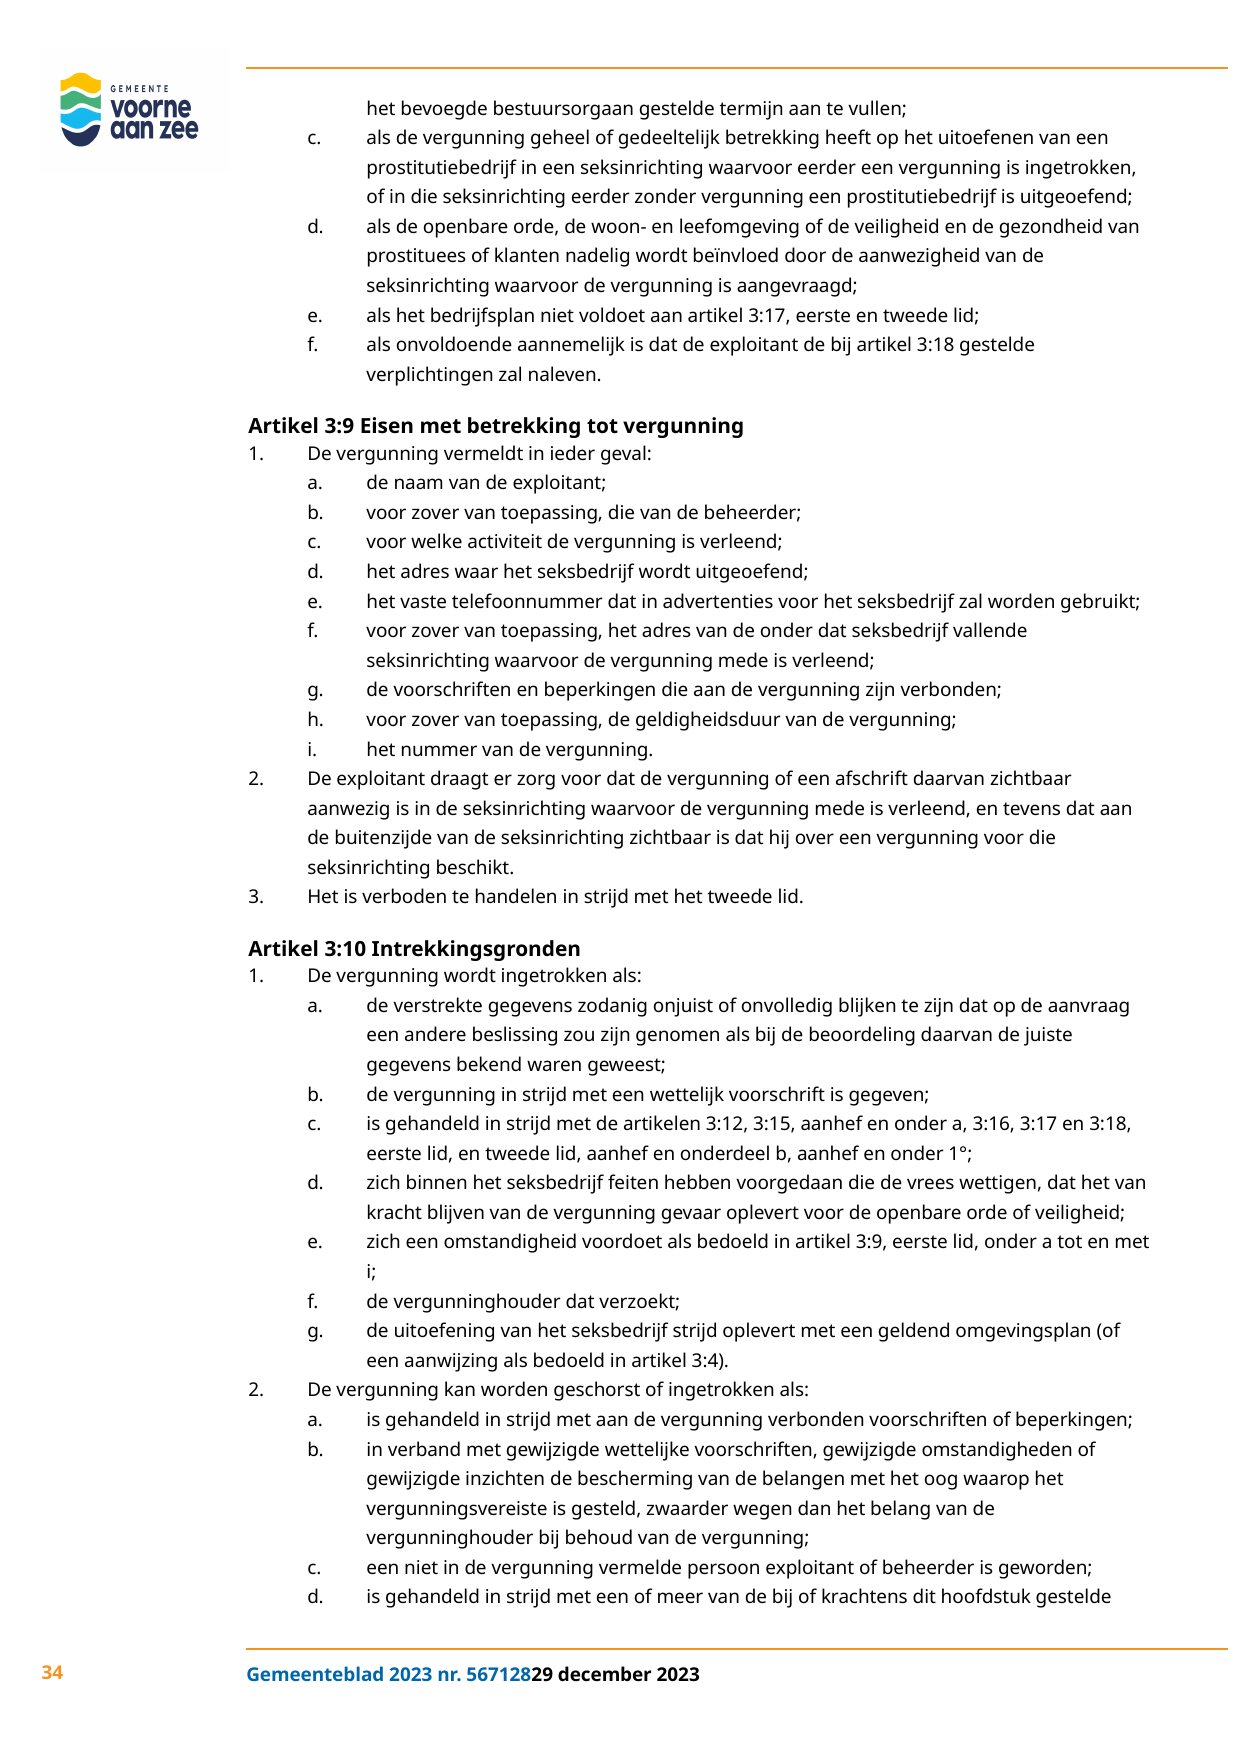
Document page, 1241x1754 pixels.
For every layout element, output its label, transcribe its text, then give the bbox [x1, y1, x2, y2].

list als onvoldoende aannemelijk is dat de exploitant de bij artikel 3:18 gestelde verplichtingen zal naleven. [307, 331, 1152, 387]
list als de vergunning geheel of gedeeltelijk betrekking heeft op het uitoefenen van een prostitutiebedrijf in een seksinrichting waarvoor eerder een vergunning is ingetrokken, of in die seksinrichting eerder zonder vergunning een prostitutiebedrijf is uitgeoefend; [307, 124, 1152, 209]
list het vaste telefoonnummer dat in advertenties voor het seksbedrijf zal worden gebruikt; [307, 588, 1152, 613]
list in verband met gewijzigde wettelijke voorschriften, gewijzigde omstandigheden of gewijzigde inzichten de bescherming van de belangen met het oog waarop het vergunningsvereiste is gesteld, zwaarder wegen dan het belang van de vergunninghouder bij behoud van de vergunning; [307, 1436, 1152, 1550]
list als het bedrijfsplan niet voldoet aan artikel 3:17, eerste en tweede lid; [307, 302, 1152, 328]
list is gehandeld in strijd met een of meer van de bij of krachtens dit hoofdstuk gestelde [307, 1584, 1152, 1609]
list het nummer van de vergunning. [307, 736, 1152, 761]
list het adres waar het seksbedrijf wordt uitgeoefend; [307, 558, 1152, 584]
list het bevoegde bestuursorgaan gestelde termijn aan te vullen; [307, 95, 1152, 121]
list De vergunning vermeldt in ieder geval: [248, 440, 1152, 466]
list is gehandeld in strijd met de artikelen 3:12, 3:15, aanhef en onder a, 3:16, 3:17 en 3:18, eerste lid, en tweede lid, aanhef en onderdeel b, aanhef en onder 1°; [307, 1110, 1152, 1166]
list de uitoefening van het seksbedrijf strijd oplevert met een geldend omgevingsplan (of een aanwijzing als bedoeld in artikel 3:4). [307, 1317, 1152, 1373]
list is gehandeld in strijd met aan de vergunning verbonden voorschriften of beperkingen; [307, 1406, 1152, 1432]
list voor zover van toepassing, het adres van de onder dat seksbedrijf vallende seksinrichting waarvoor de vergunning mede is verleend; [307, 617, 1152, 673]
list de naam van de exploitant; [307, 469, 1152, 495]
text Artikel 3:10 Intrekkingsgronden [248, 934, 1152, 962]
list de voorschriften en beperkingen die aan de vergunning zijn verbonden; [307, 677, 1152, 702]
list De exploitant draagt er zorg voor dat de vergunning of een afschrift daarvan zichtbaar aanwezig is in de seksinrichting waarvoor de vergunning mede is verleend, en tevens dat aan de buitenzijde van de seksinrichting zichtbaar is dat hij over een vergunning voor die seksinrichting beschikt. [248, 765, 1152, 880]
list De vergunning wordt ingetrokken als: [248, 962, 1152, 988]
list een niet in de vergunning vermelde persoon exploitant of beheerder is geworden; [307, 1554, 1152, 1580]
list zich een omstandigheid voordoet als bedoeld in artikel 3:9, eerste lid, onder a tot en met i; [307, 1229, 1152, 1284]
list als de openbare orde, de woon- en leefomgeving of de veiligheid en de gezondheid van prostituees of klanten nadelig wordt beïnvloed door de aanwezigheid van de seksinrichting waarvoor de vergunning is aangevraagd; [307, 213, 1152, 298]
list voor welke activiteit de vergunning is verleend; [307, 529, 1152, 554]
list de verstrekte gegevens zodanig onjuist of onvolledig blijken te zijn dat op de aanvraag een andere beslissing zou zijn genomen als bij de beoordeling daarvan de juiste gegevens bekend waren geweest; [307, 992, 1152, 1077]
picture [41, 47, 231, 172]
text Artikel 3:9 Eisen met betrekking tot vergunning [248, 411, 1152, 440]
list zich binnen het seksbedrijf feiten hebben voorgedaan die de vrees wettigen, dat het van kracht blijven van de vergunning gevaar oplevert voor de openbare orde of veiligheid; [307, 1169, 1152, 1225]
list de vergunning in strijd met een wettelijk voorschrift is gegeven; [307, 1081, 1152, 1107]
list voor zover van toepassing, die van de beheerder; [307, 499, 1152, 525]
list de vergunninghouder dat verzoekt; [307, 1288, 1152, 1314]
list Het is verboden te handelen in strijd met het tweede lid. [248, 884, 1152, 909]
list voor zover van toepassing, de geldigheidsduur van de vergunning; [307, 706, 1152, 732]
list De vergunning kan worden geschorst of ingetrokken als: [248, 1377, 1152, 1402]
